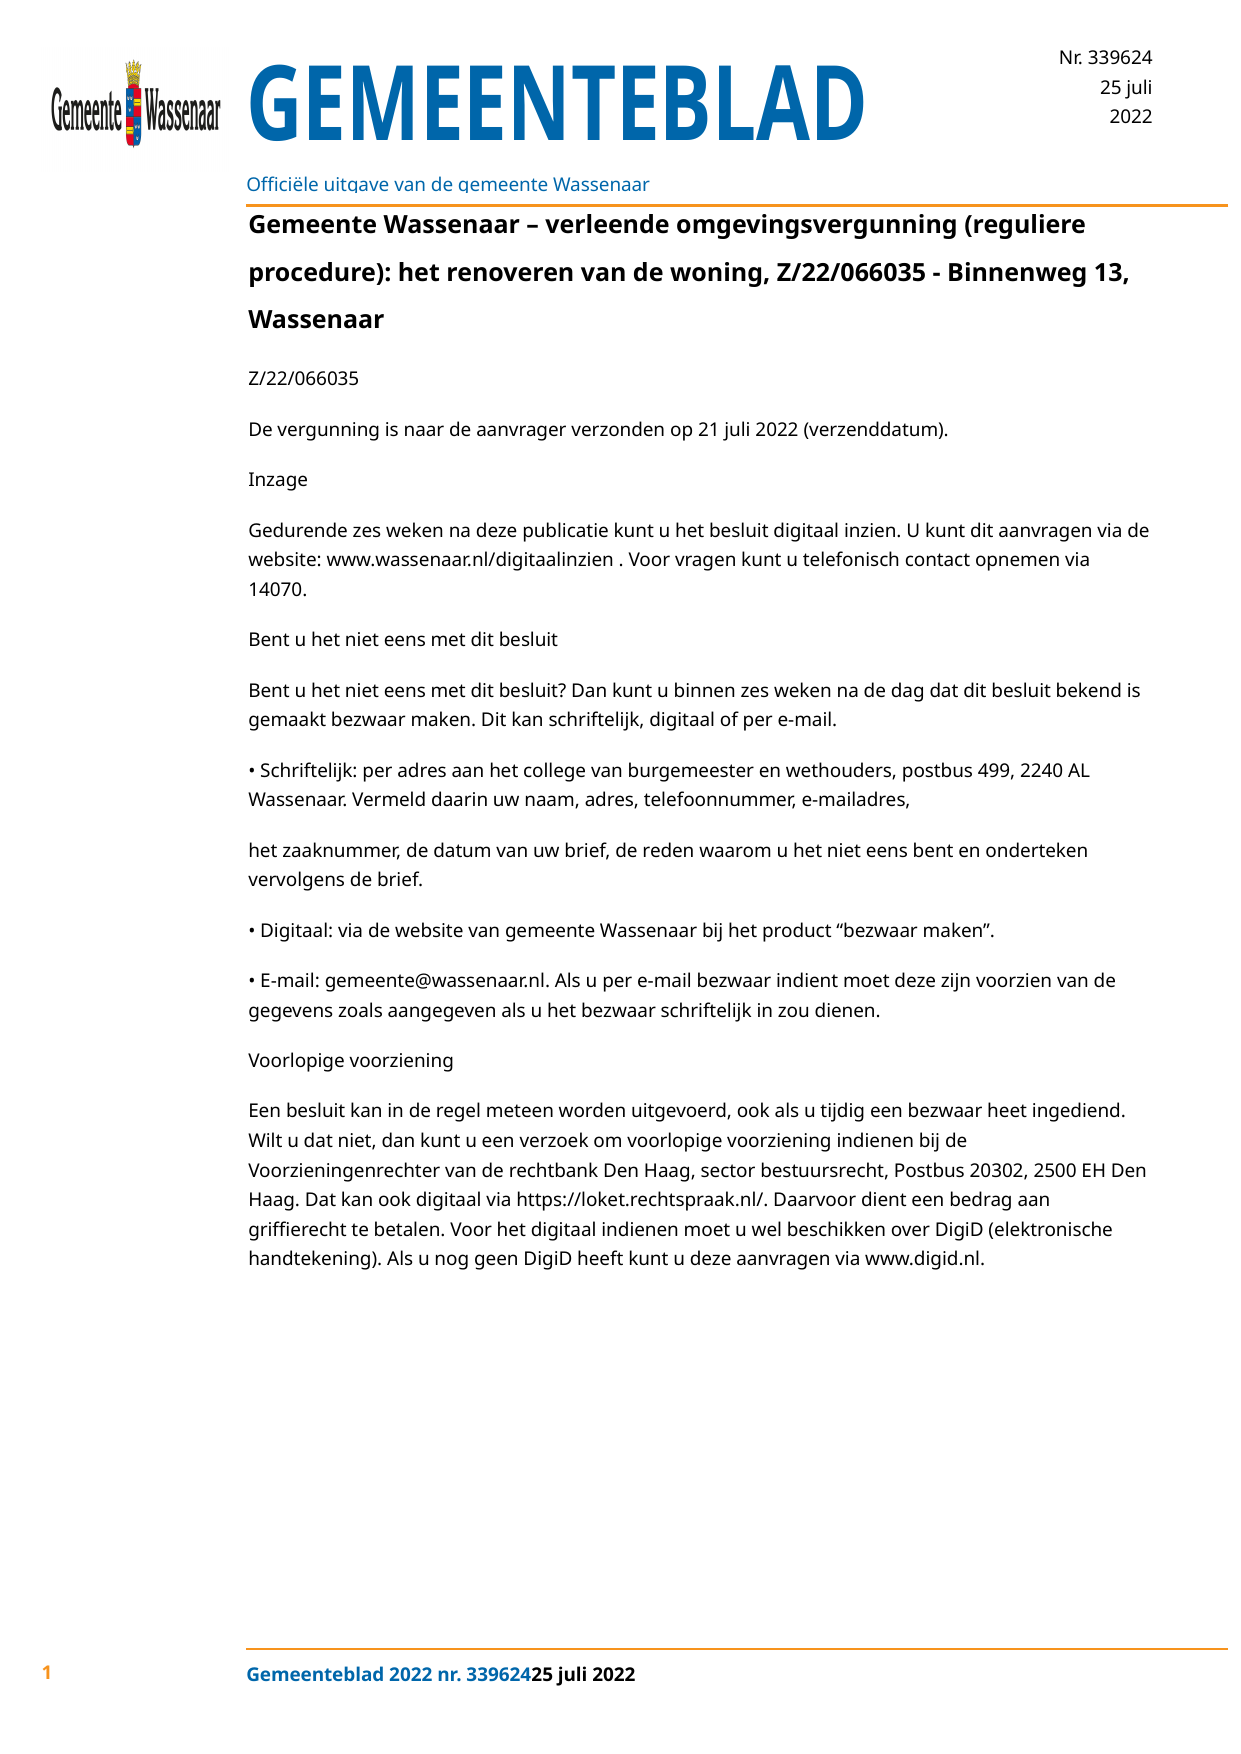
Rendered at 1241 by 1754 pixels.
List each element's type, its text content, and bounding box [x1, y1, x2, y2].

text • Schriftelijk: per adres aan het college van burgemeester en wethouders, postbus 499, 2240 AL Wassenaar. Vermeld daarin uw naam, adres, telefoonnummer, e-mailadres, [248, 757, 1152, 812]
text Gemeente Wassenaar – verleende omgevingsvergunning (reguliere procedure): het renoveren van de woning, Z/22/066035 - Binnenweg 13, Wassenaar [248, 207, 1152, 336]
text Bent u het niet eens met dit besluit [248, 626, 1152, 652]
text De vergunning is naar de aanvrager verzonden op 21 juli 2022 (verzenddatum). [248, 416, 1152, 442]
text het zaaknummer, de datum van uw brief, de reden waarom u het niet eens bent en onderteken vervolgens de brief. [248, 837, 1152, 892]
text Gedurende zes weken na deze publicatie kunt u het besluit digitaal inzien. U kunt dit aanvragen via de website: www.wassenaar.nl/digitaalinzien . Voor vragen kunt u telefonisch contact opnemen via 14070. [248, 517, 1152, 602]
picture [41, 47, 231, 172]
text • E-mail: gemeente@wassenaar.nl. Als u per e-mail bezwaar indient moet deze zijn voorzien van de gegevens zoals aangegeven als u het bezwaar schriftelijk in zou dienen. [248, 967, 1152, 1022]
text Voorlopige voorziening [248, 1047, 1152, 1073]
text Inzage [248, 466, 1152, 492]
text • Digitaal: via de website van gemeente Wassenaar bij het product “bezwaar maken”. [248, 917, 1152, 942]
text Z/22/066035 [248, 366, 1152, 391]
text Bent u het niet eens met dit besluit? Dan kunt u binnen zes weken na de dag dat dit besluit bekend is gemaakt bezwaar maken. Dit kan schriftelijk, digitaal of per e-mail. [248, 677, 1152, 732]
text Een besluit kan in de regel meteen worden uitgevoerd, ook als u tijdig een bezwaar heet ingediend. Wilt u dat niet, dan kunt u een verzoek om voorlopige voorziening indienen bij de Voorzieningenrechter van de rechtbank Den Haag, sector bestuursrecht, Postbus 20302, 2500 EH Den Haag. Dat kan ook digitaal via https://loket.rechtspraak.nl/. Daarvoor dient een bedrag aan griffierecht te betalen. Voor het digitaal indienen moet u wel beschikken over DigiD (elektronische handtekening). Als u nog geen DigiD heeft kunt u deze aanvragen via www.digid.nl. [248, 1098, 1152, 1271]
